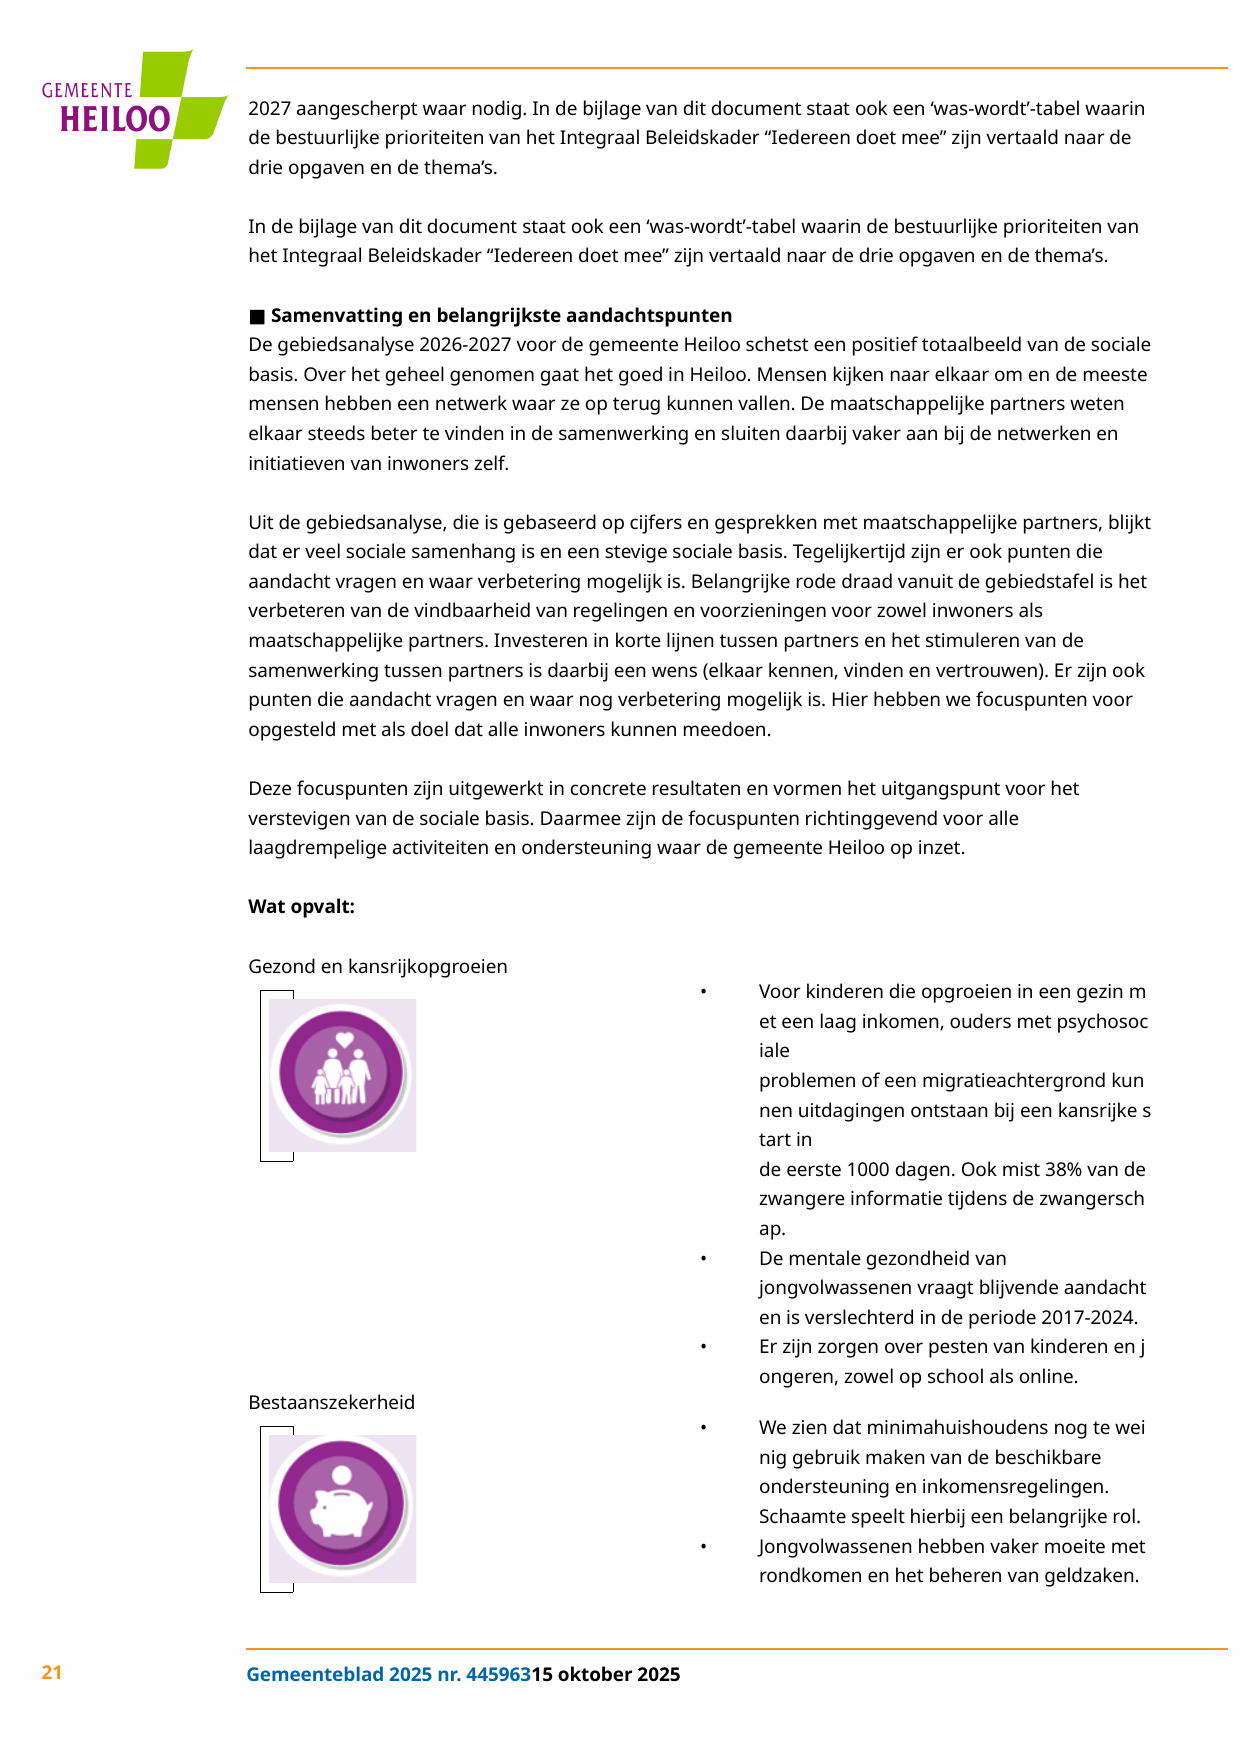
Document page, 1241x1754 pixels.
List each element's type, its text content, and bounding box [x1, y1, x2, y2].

table_cell We zien dat minimahuishoudens nog te weinig gebruik maken van de beschikbare ondersteuning en inkomensregelingen. Schaamte speelt hierbij een belangrijke rol. Jongvolwassenen hebben vaker moeite met rondkomen en het beheren van geldzaken. [700, 1415, 1152, 1609]
text ■ Samenvatting en belangrijkste aandachtspunten [248, 302, 1152, 328]
text In de bijlage van dit document staat ook een ‘was-wordt’-tabel waarin de bestuurlijke prioriteiten van het Integraal Beleidskader “Iedereen doet mee” zijn vertaald naar de drie opgaven en de thema’s. [248, 213, 1152, 268]
text Wat opvalt: [248, 893, 1152, 919]
text Deze focuspunten zijn uitgewerkt in concrete resultaten en vormen het uitgangspunt voor het verstevigen van de sociale basis. Daarmee zijn de focuspunten richtinggevend voor alle laagdrempelige activiteiten en ondersteuning waar de gemeente Heiloo op inzet. [248, 775, 1152, 860]
text De gebiedsanalyse 2026-2027 voor de gemeente Heiloo schetst een positief totaalbeeld van de sociale basis. Over het geheel genomen gaat het goed in Heiloo. Mensen kijken naar elkaar om en de meeste mensen hebben een netwerk waar ze op terug kunnen vallen. De maatschappelijke partners weten elkaar steeds beter te vinden in de samenwerking en sluiten daarbij vaker aan bij de netwerken en initiatieven van inwoners zelf. [248, 331, 1152, 476]
picture [41, 47, 231, 172]
table_header Gezond en kansrijkopgroeien [248, 953, 1152, 978]
picture [268, 1435, 417, 1583]
table_cell [248, 979, 700, 1389]
table_cell Voor kinderen die opgroeien in een gezin met een laag inkomen, ouders met psychosociale problemen of een migratieachtergrond kunnen uitdagingen ontstaan bij een kansrijke start in de eerste 1000 dagen. Ook mist 38% van de zwangere informatie tijdens de zwangerschap. De mentale gezondheid van jongvolwassenen vraagt blijvende aandacht en is verslechterd in de periode 2017-2024. Er zijn zorgen over pesten van kinderen en jongeren, zowel op school als online. [700, 979, 1152, 1389]
table_cell [248, 1415, 700, 1609]
text Uit de gebiedsanalyse, die is gebaseerd op cijfers en gesprekken met maatschappelijke partners, blijkt dat er veel sociale samenhang is en een stevige sociale basis. Tegelijkertijd zijn er ook punten die aandacht vragen en waar verbetering mogelijk is. Belangrijke rode draad vanuit de gebiedstafel is het verbeteren van de vindbaarheid van regelingen en voorzieningen voor zowel inwoners als maatschappelijke partners. Investeren in korte lijnen tussen partners en het stimuleren van de samenwerking tussen partners is daarbij een wens (elkaar kennen, vinden en vertrouwen). Er zijn ook punten die aandacht vragen en waar nog verbetering mogelijk is. Hier hebben we focuspunten voor opgesteld met als doel dat alle inwoners kunnen meedoen. [248, 509, 1152, 742]
text 2027 aangescherpt waar nodig. In de bijlage van dit document staat ook een ‘was-wordt’-tabel waarin de bestuurlijke prioriteiten van het Integraal Beleidskader “Iedereen doet mee” zijn vertaald naar de drie opgaven en de thema’s. [248, 95, 1152, 180]
table_cell Bestaanszekerheid [248, 1389, 1152, 1414]
picture [268, 999, 417, 1152]
